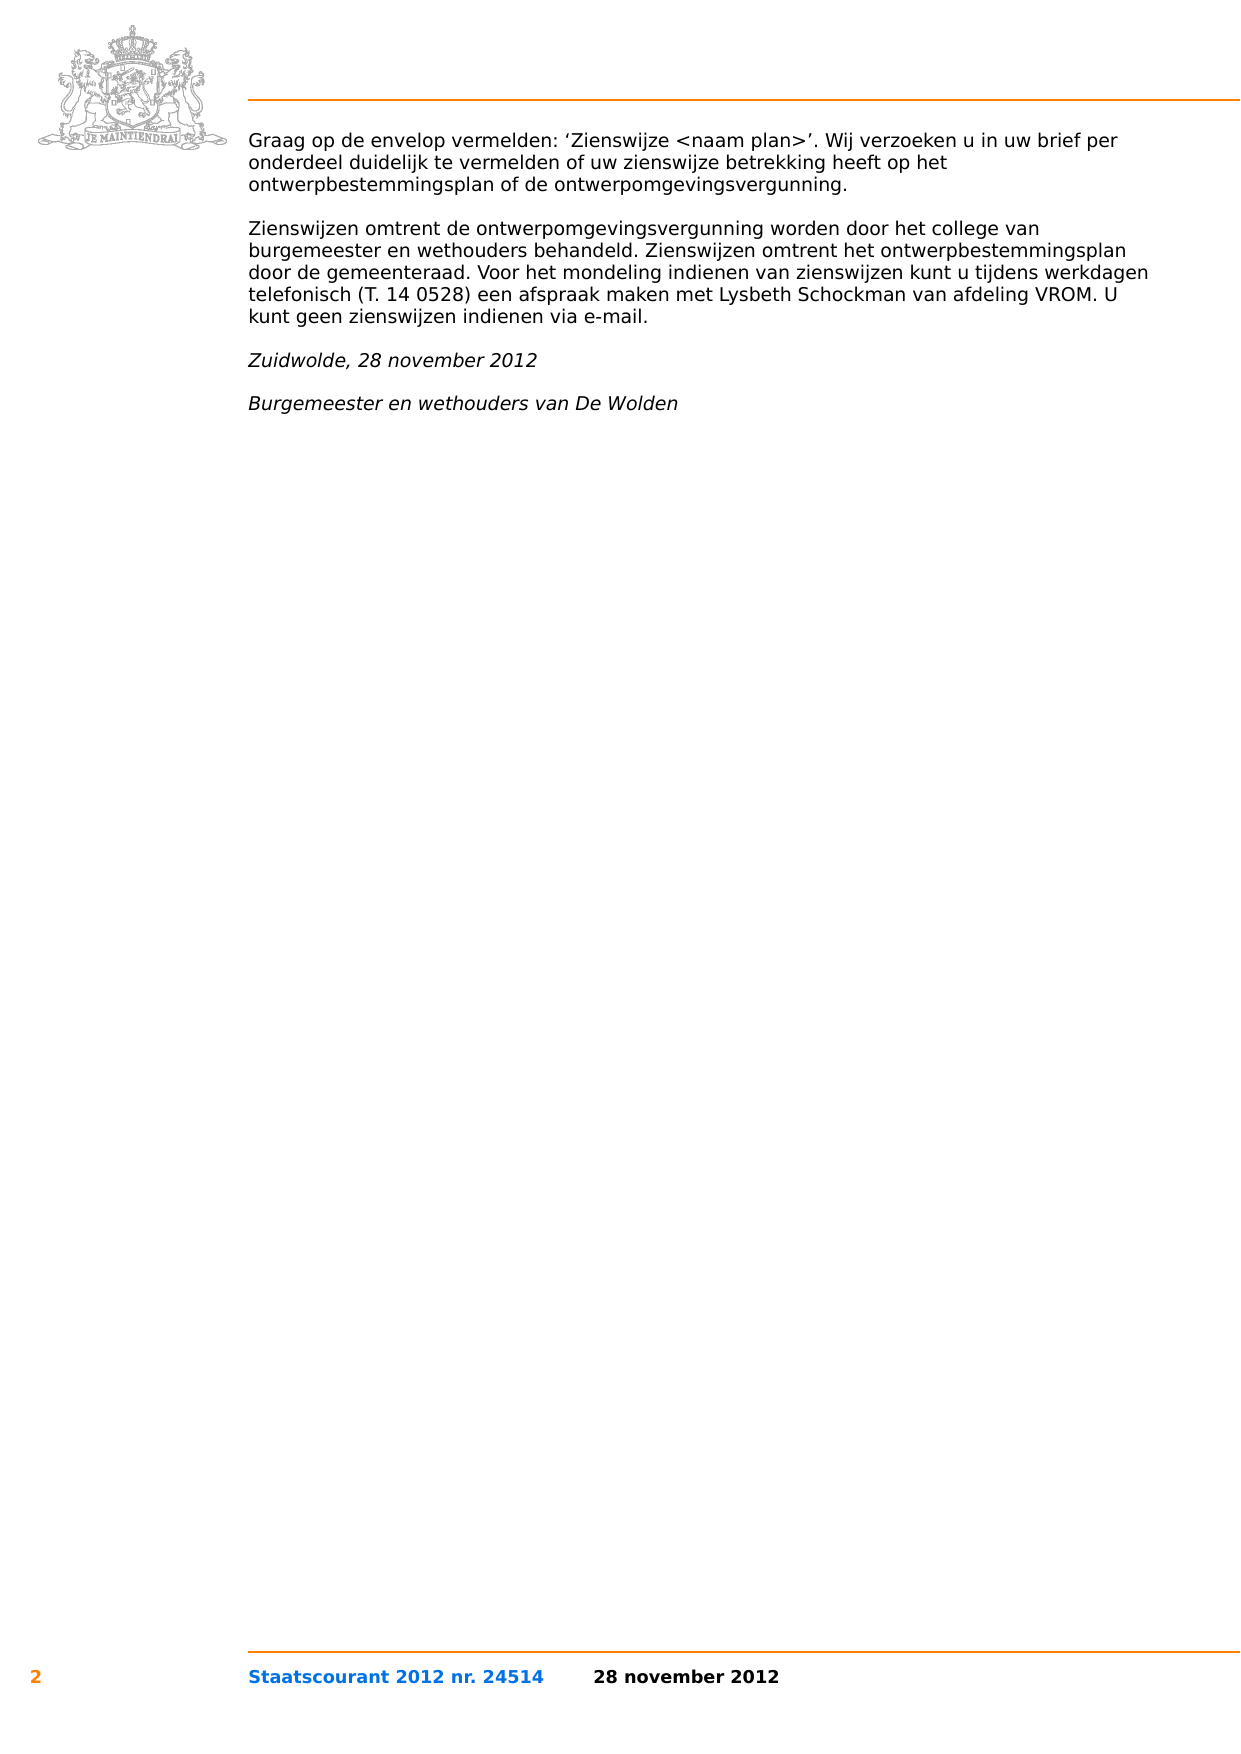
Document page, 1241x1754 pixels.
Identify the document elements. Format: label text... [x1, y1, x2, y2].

text Zienswijzen omtrent de ontwerpomgevingsvergunning worden door het college van burgemeester en wethouders behandeld. Zienswijzen omtrent het ontwerpbestemmingsplan door de gemeenteraad. Voor het mondeling indienen van zienswijzen kunt u tijdens werkdagen telefonisch (T. 14 0528) een afspraak maken met Lysbeth Schockman van afdeling VROM. U kunt geen zienswijzen indienen via e-mail. [248, 218, 1163, 328]
picture [38, 25, 227, 150]
text Graag op de envelop vermelden: ‘Zienswijze <naam plan>’. Wij verzoeken u in uw brief per onderdeel duidelijk te vermelden of uw zienswijze betrekking heeft op het ontwerpbestemmingsplan of de ontwerpomgevingsvergunning. [248, 130, 1163, 196]
text Zuidwolde, 28 november 2012 [248, 349, 1163, 371]
text Burgemeester en wethouders van De Wolden [248, 393, 1163, 415]
